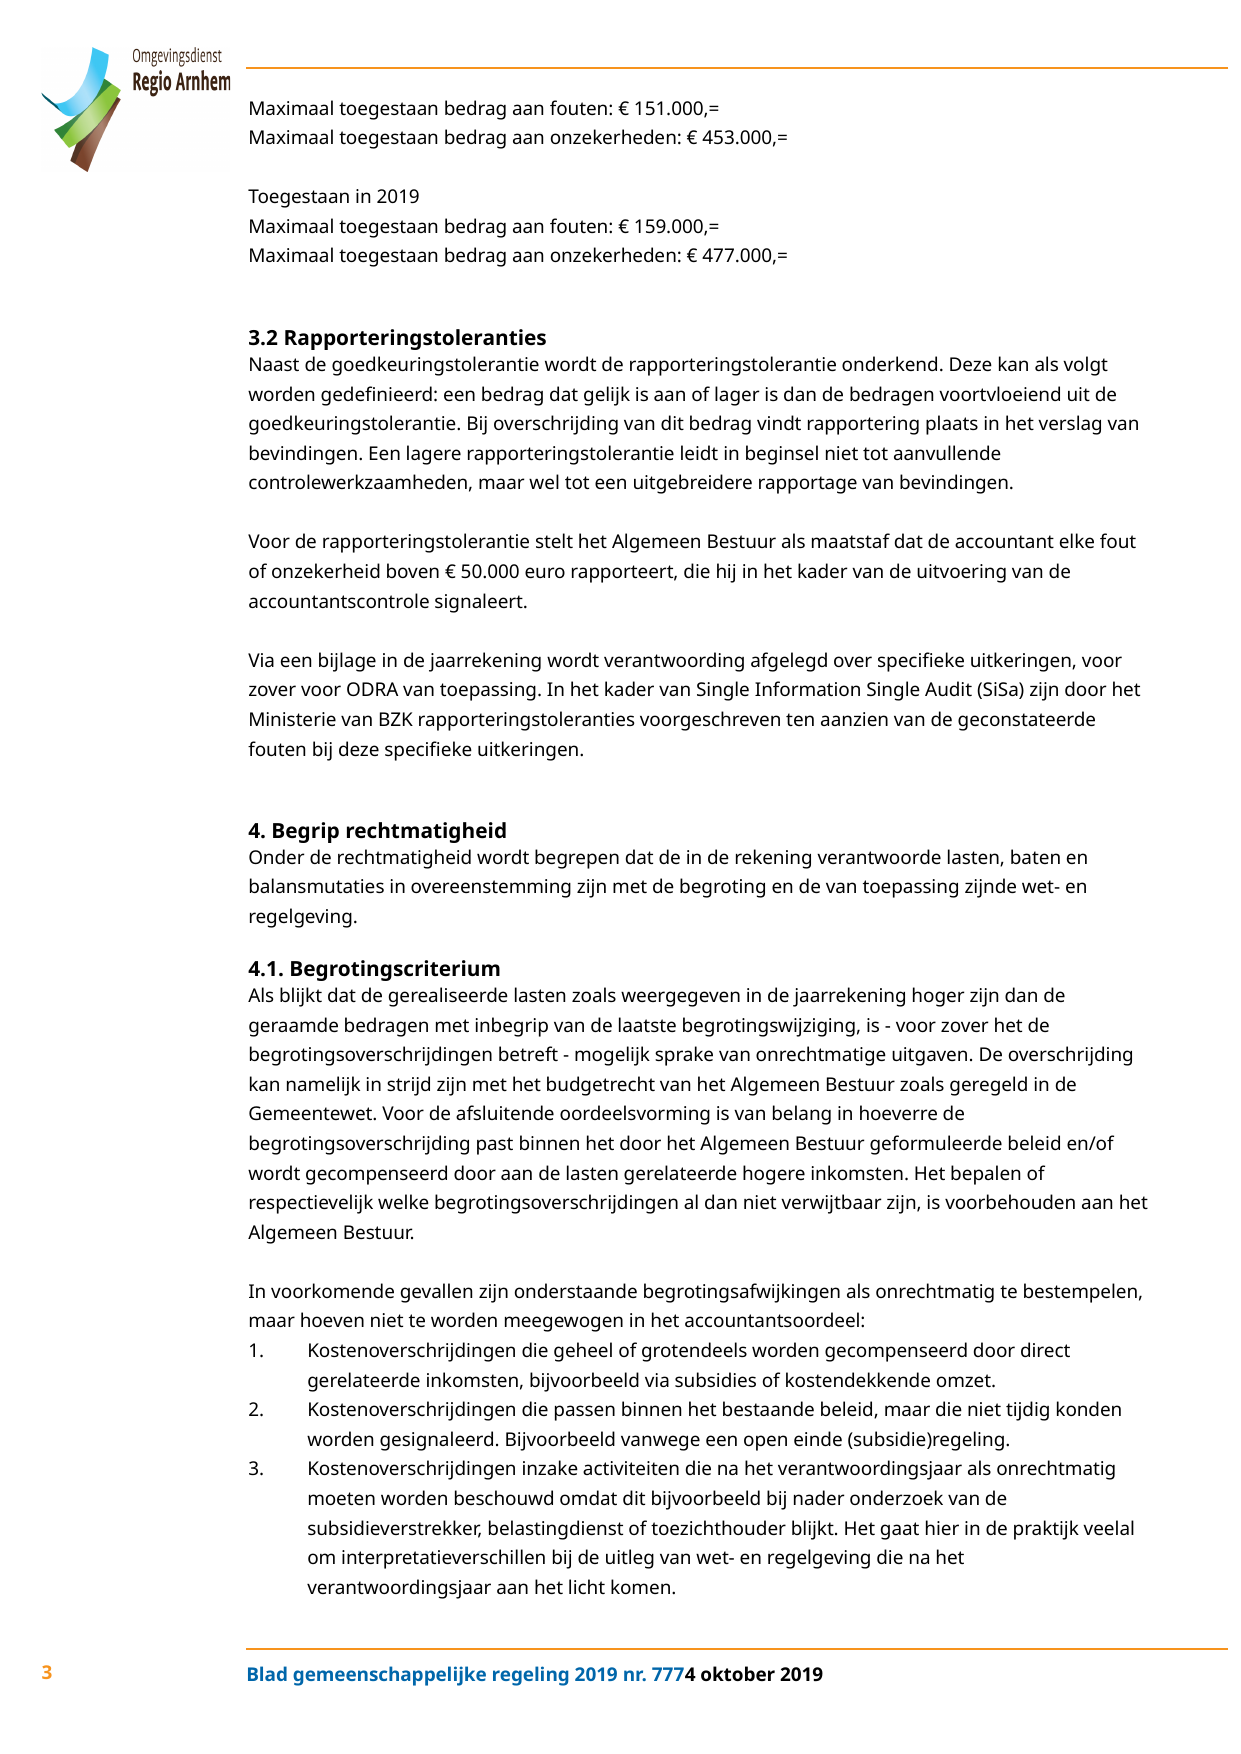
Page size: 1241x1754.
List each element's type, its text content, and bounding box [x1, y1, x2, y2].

text Als blijkt dat de gerealiseerde lasten zoals weergegeven in de jaarrekening hoger zijn dan de geraamde bedragen met inbegrip van de laatste begrotingswijziging, is - voor zover het de begrotingsoverschrijdingen betreft - mogelijk sprake van onrechtmatige uitgaven. De overschrijding kan namelijk in strijd zijn met het budgetrecht van het Algemeen Bestuur zoals geregeld in de Gemeentewet. Voor de afsluitende oordeelsvorming is van belang in hoeverre de begrotingsoverschrijding past binnen het door het Algemeen Bestuur geformuleerde beleid en/of wordt gecompenseerd door aan de lasten gerelateerde hogere inkomsten. Het bepalen of respectievelijk welke begrotingsoverschrijdingen al dan niet verwijtbaar zijn, is voorbehouden aan het Algemeen Bestuur. [248, 982, 1152, 1244]
text Toegestaan in 2019 [248, 183, 1152, 209]
list Kostenoverschrijdingen die passen binnen het bestaande beleid, maar die niet tijdig konden worden gesignaleerd. Bijvoorbeeld vanwege een open einde (subsidie)regeling. [248, 1396, 1152, 1452]
text Maximaal toegestaan bedrag aan onzekerheden: € 453.000,= [248, 124, 1152, 150]
text Onder de rechtmatigheid wordt begrepen dat de in de rekening verantwoorde lasten, baten en balansmutaties in overeenstemming zijn met de begroting en de van toepassing zijnde wet- en regelgeving. [248, 844, 1152, 929]
text Maximaal toegestaan bedrag aan fouten: € 159.000,= [248, 213, 1152, 239]
text Maximaal toegestaan bedrag aan onzekerheden: € 477.000,= [248, 243, 1152, 268]
text Via een bijlage in de jaarrekening wordt verantwoording afgelegd over specifieke uitkeringen, voor zover voor ODRA van toepassing. In het kader van Single Information Single Audit (SiSa) zijn door het Ministerie van BZK rapporteringstoleranties voorgeschreven ten aanzien van de geconstateerde fouten bij deze specifieke uitkeringen. [248, 647, 1152, 761]
text Voor de rapporteringstolerantie stelt het Algemeen Bestuur als maatstaf dat de accountant elke fout of onzekerheid boven € 50.000 euro rapporteert, die hij in het kader van de uitvoering van de accountantscontrole signaleert. [248, 529, 1152, 613]
text 4. Begrip rechtmatigheid [248, 816, 1152, 844]
text 3.2 Rapporteringstoleranties [248, 323, 1152, 351]
text Maximaal toegestaan bedrag aan fouten: € 151.000,= [248, 95, 1152, 121]
picture [41, 47, 231, 172]
list Kostenoverschrijdingen inzake activiteiten die na het verantwoordingsjaar als onrechtmatig moeten worden beschouwd omdat dit bijvoorbeeld bij nader onderzoek van de subsidieverstrekker, belastingdienst of toezichthouder blijkt. Het gaat hier in de praktijk veelal om interpretatieverschillen bij de uitleg van wet- en regelgeving die na het verantwoordingsjaar aan het licht komen. [248, 1456, 1152, 1599]
text Naast de goedkeuringstolerantie wordt de rapporteringstolerantie onderkend. Deze kan als volgt worden gedefinieerd: een bedrag dat gelijk is aan of lager is dan de bedragen voortvloeiend uit de goedkeuringstolerantie. Bij overschrijding van dit bedrag vindt rapportering plaats in het verslag van bevindingen. Een lagere rapporteringstolerantie leidt in beginsel niet tot aanvullende controlewerkzaamheden, maar wel tot een uitgebreidere rapportage van bevindingen. [248, 351, 1152, 495]
text 4.1. Begrotingscriterium [248, 954, 1152, 982]
text In voorkomende gevallen zijn onderstaande begrotingsafwijkingen als onrechtmatig te bestempelen, maar hoeven niet te worden meegewogen in het accountantsoordeel: [248, 1278, 1152, 1333]
list Kostenoverschrijdingen die geheel of grotendeels worden gecompenseerd door direct gerelateerde inkomsten, bijvoorbeeld via subsidies of kostendekkende omzet. [248, 1337, 1152, 1392]
